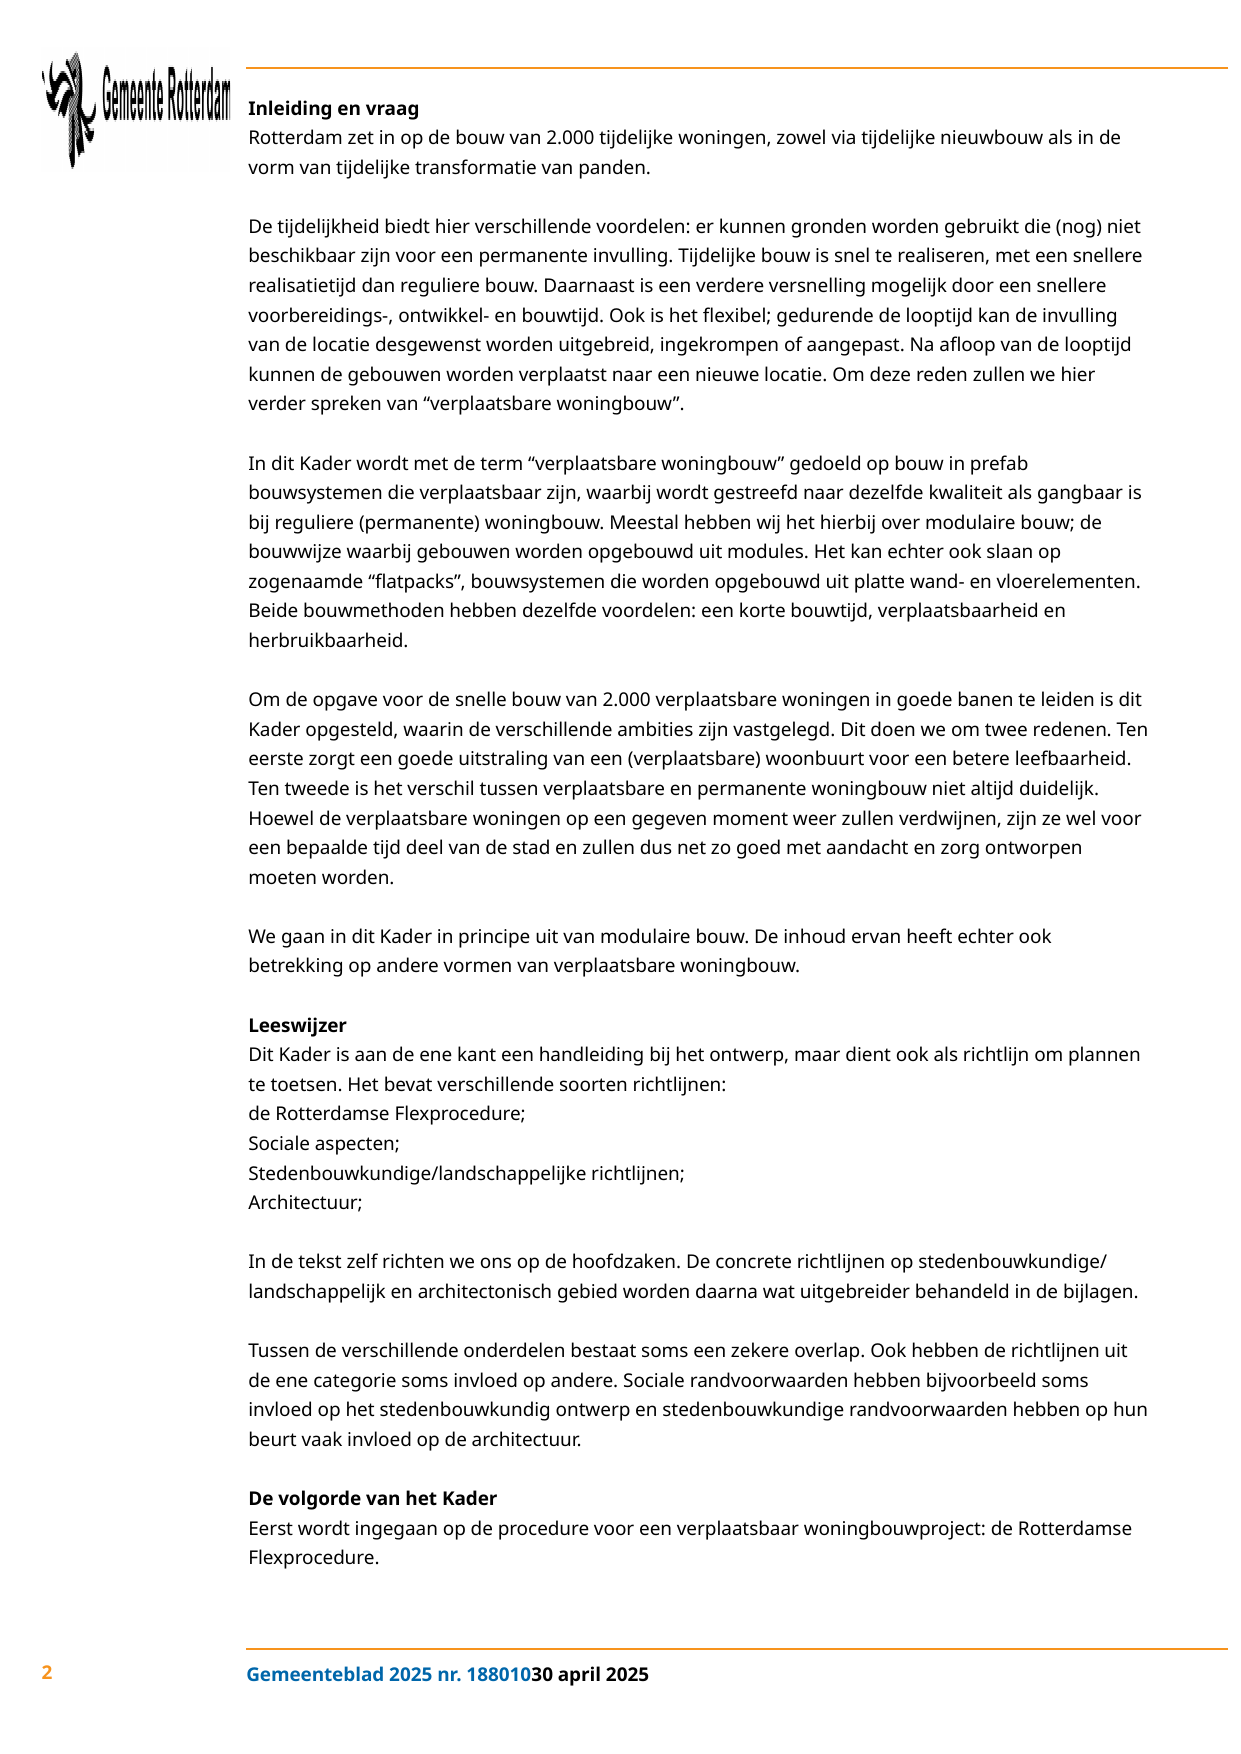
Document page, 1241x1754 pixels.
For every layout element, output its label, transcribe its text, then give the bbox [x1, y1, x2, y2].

picture [41, 47, 231, 172]
text Om de opgave voor de snelle bouw van 2.000 verplaatsbare woningen in goede banen te leiden is dit Kader opgesteld, waarin de verschillende ambities zijn vastgelegd. Dit doen we om twee redenen. Ten eerste zorgt een goede uitstraling van een (verplaatsbare) woonbuurt voor een betere leefbaarheid. Ten tweede is het verschil tussen verplaatsbare en permanente woningbouw niet altijd duidelijk. Hoewel de verplaatsbare woningen op een gegeven moment weer zullen verdwijnen, zijn ze wel voor een bepaalde tijd deel van de stad en zullen dus net zo goed met aandacht en zorg ontworpen moeten worden. [248, 686, 1152, 890]
text Rotterdam zet in op de bouw van 2.000 tijdelijke woningen, zowel via tijdelijke nieuwbouw als in de vorm van tijdelijke transformatie van panden. [248, 124, 1152, 180]
text Dit Kader is aan de ene kant een handleiding bij het ontwerp, maar dient ook als richtlijn om plannen te toetsen. Het bevat verschillende soorten richtlijnen: [248, 1041, 1152, 1097]
text Eerst wordt ingegaan op de procedure voor een verplaatsbaar woningbouwproject: de Rotterdamse Flexprocedure. [248, 1515, 1152, 1570]
text Leeswijzer [248, 1012, 1152, 1038]
text In de tekst zelf richten we ons op de hoofdzaken. De concrete richtlijnen op stedenbouwkundige/ landschappelijk en architectonisch gebied worden daarna wat uitgebreider behandeld in de bijlagen. [248, 1248, 1152, 1304]
text We gaan in dit Kader in principe uit van modulaire bouw. De inhoud ervan heeft echter ook betrekking op andere vormen van verplaatsbare woningbouw. [248, 923, 1152, 978]
text In dit Kader wordt met de term “verplaatsbare woningbouw” gedoeld op bouw in prefab bouwsystemen die verplaatsbaar zijn, waarbij wordt gestreefd naar dezelfde kwaliteit als gangbaar is bij reguliere (permanente) woningbouw. Meestal hebben wij het hierbij over modulaire bouw; de bouwwijze waarbij gebouwen worden opgebouwd uit modules. Het kan echter ook slaan op zogenaamde “flatpacks”, bouwsystemen die worden opgebouwd uit platte wand- en vloerelementen. Beide bouwmethoden hebben dezelfde voordelen: een korte bouwtijd, verplaatsbaarheid en herbruikbaarheid. [248, 450, 1152, 653]
text Inleiding en vraag [248, 95, 1152, 121]
text De tijdelijkheid biedt hier verschillende voordelen: er kunnen gronden worden gebruikt die (nog) niet beschikbaar zijn voor een permanente invulling. Tijdelijke bouw is snel te realiseren, met een snellere realisatietijd dan reguliere bouw. Daarnaast is een verdere versnelling mogelijk door een snellere voorbereidings-, ontwikkel- en bouwtijd. Ook is het flexibel; gedurende de looptijd kan de invulling van de locatie desgewenst worden uitgebreid, ingekrompen of aangepast. Na afloop van de looptijd kunnen de gebouwen worden verplaatst naar een nieuwe locatie. Om deze reden zullen we hier verder spreken van “verplaatsbare woningbouw”. [248, 213, 1152, 416]
text De volgorde van het Kader [248, 1485, 1152, 1511]
text Sociale aspecten; [248, 1130, 1152, 1156]
text Tussen de verschillende onderdelen bestaat soms een zekere overlap. Ook hebben de richtlijnen uit de ene categorie soms invloed op andere. Sociale randvoorwaarden hebben bijvoorbeeld soms invloed op het stedenbouwkundig ontwerp en stedenbouwkundige randvoorwaarden hebben op hun beurt vaak invloed op de architectuur. [248, 1337, 1152, 1452]
text de Rotterdamse Flexprocedure; [248, 1101, 1152, 1126]
text Stedenbouwkundige/landschappelijke richtlijnen; [248, 1160, 1152, 1186]
text Architectuur; [248, 1189, 1152, 1215]
